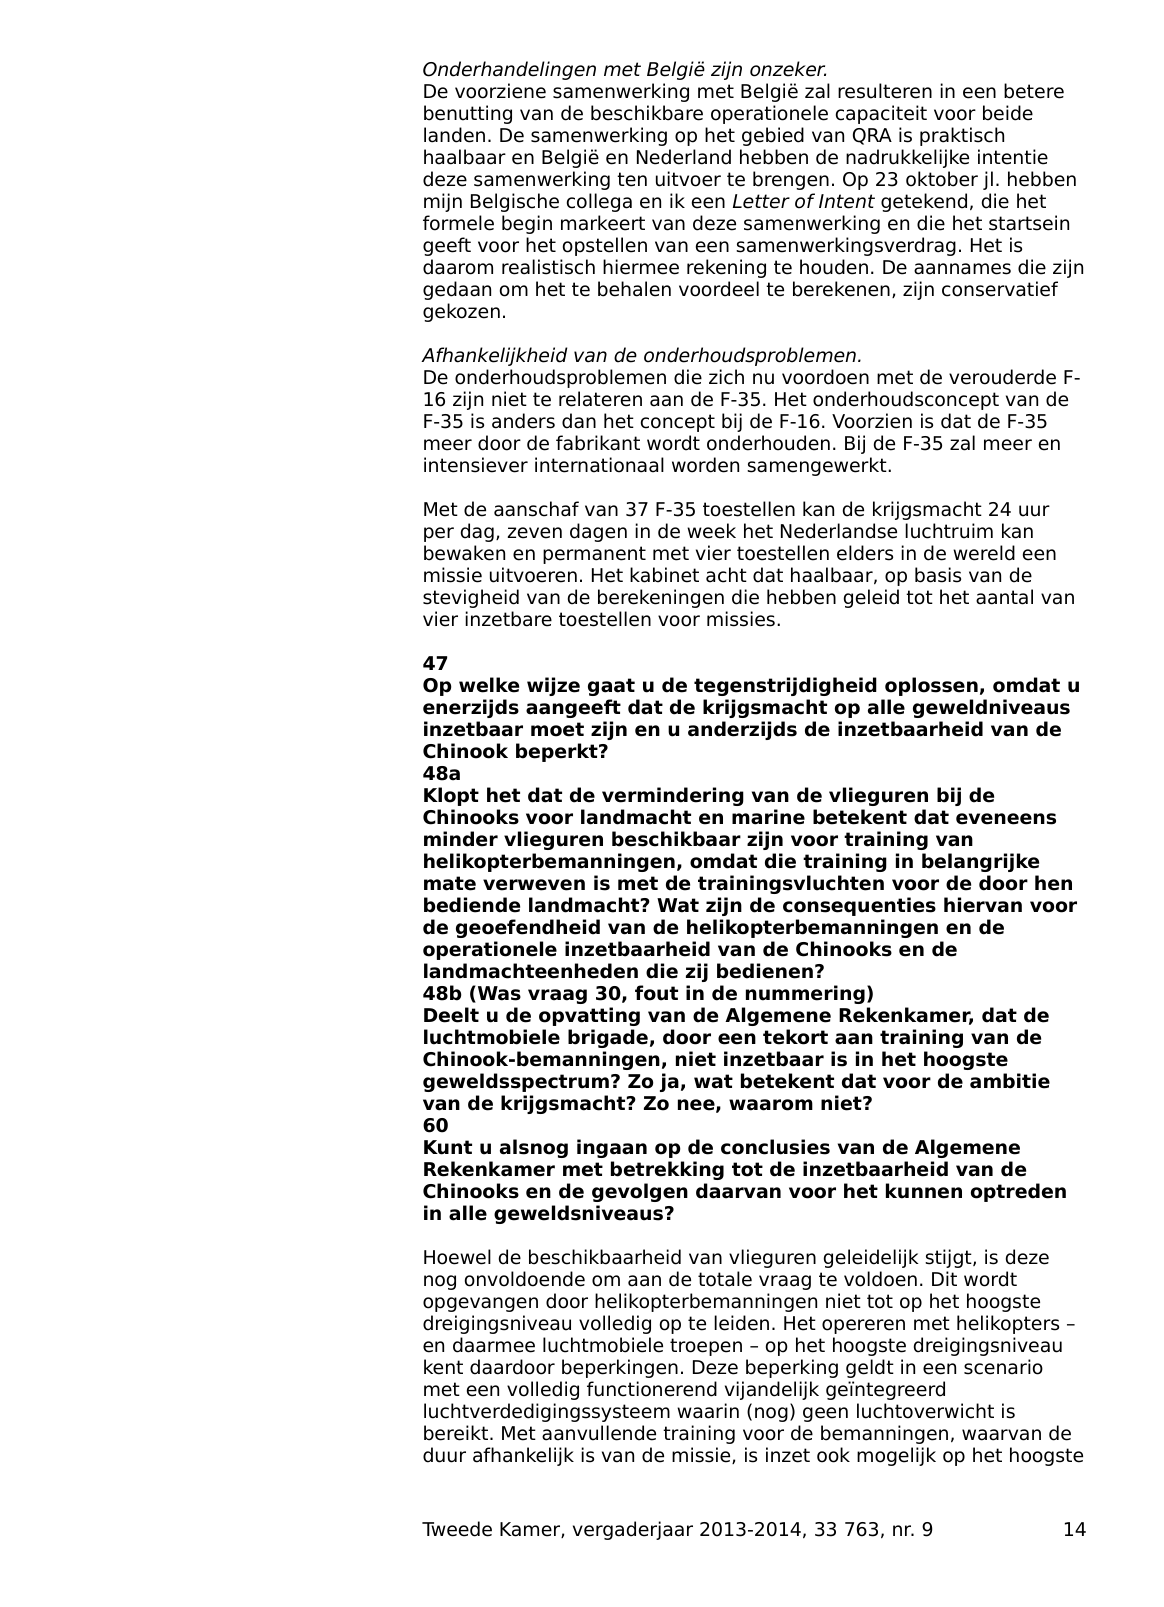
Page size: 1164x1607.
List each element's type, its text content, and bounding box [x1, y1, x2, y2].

text 48b (Was vraag 30, fout in de nummering) [422, 983, 1087, 1005]
text De voorziene samenwerking met België zal resulteren in een betere benutting van de beschikbare operationele capaciteit voor beide landen. De samenwerking op het gebied van QRA is praktisch haalbaar en België en Nederland hebben de nadrukkelijke intentie deze samenwerking ten uitvoer te brengen. Op 23 oktober jl. hebben mijn Belgische collega en ik een Letter of Intent getekend, die het formele begin markeert van deze samenwerking en die het startsein geeft voor het opstellen van een samenwerkingsverdrag. Het is daarom realistisch hiermee rekening te houden. De aannames die zijn gedaan om het te behalen voordeel te berekenen, zijn conservatief gekozen. [422, 81, 1087, 323]
text Op welke wijze gaat u de tegenstrijdigheid oplossen, omdat u enerzijds aangeeft dat de krijgsmacht op alle geweldniveaus inzetbaar moet zijn en u anderzijds de inzetbaarheid van de Chinook beperkt? [422, 675, 1087, 763]
text 48a [422, 763, 1087, 785]
text Met de aanschaf van 37 F-35 toestellen kan de krijgsmacht 24 uur per dag, zeven dagen in de week het Nederlandse luchtruim kan bewaken en permanent met vier toestellen elders in de wereld een missie uitvoeren. Het kabinet acht dat haalbaar, op basis van de stevigheid van de berekeningen die hebben geleid tot het aantal van vier inzetbare toestellen voor missies. [422, 499, 1087, 631]
text 60 [422, 1115, 1087, 1137]
text Onderhandelingen met België zijn onzeker. [422, 59, 1087, 81]
text Deelt u de opvatting van de Algemene Rekenkamer, dat de luchtmobiele brigade, door een tekort aan training van de Chinook-bemanningen, niet inzetbaar is in het hoogste geweldsspectrum? Zo ja, wat betekent dat voor de ambitie van de krijgsmacht? Zo nee, waarom niet? [422, 1005, 1087, 1115]
text Klopt het dat de vermindering van de vlieguren bij de Chinooks voor landmacht en marine betekent dat eveneens minder vlieguren beschikbaar zijn voor training van helikopterbemanningen, omdat die training in belangrijke mate verweven is met de trainingsvluchten voor de door hen bediende landmacht? Wat zijn de consequenties hiervan voor de geoefendheid van de helikopterbemanningen en de operationele inzetbaarheid van de Chinooks en de landmachteenheden die zij bedienen? [422, 785, 1087, 983]
text Kunt u alsnog ingaan op de conclusies van de Algemene Rekenkamer met betrekking tot de inzetbaarheid van de Chinooks en de gevolgen daarvan voor het kunnen optreden in alle geweldsniveaus? [422, 1137, 1087, 1224]
text Afhankelijkheid van de onderhoudsproblemen. [422, 345, 1087, 367]
text De onderhoudsproblemen die zich nu voordoen met de verouderde F-16 zijn niet te relateren aan de F-35. Het onderhoudsconcept van de F-35 is anders dan het concept bij de F-16. Voorzien is dat de F-35 meer door de fabrikant wordt onderhouden. Bij de F-35 zal meer en intensiever internationaal worden samengewerkt. [422, 367, 1087, 477]
text 47 [422, 653, 1087, 675]
text Hoewel de beschikbaarheid van vlieguren geleidelijk stijgt, is deze nog onvoldoende om aan de totale vraag te voldoen. Dit wordt opgevangen door helikopterbemanningen niet tot op het hoogste dreigingsniveau volledig op te leiden. Het opereren met helikopters – en daarmee luchtmobiele troepen – op het hoogste dreigingsniveau kent daardoor beperkingen. Deze beperking geldt in een scenario met een volledig functionerend vijandelijk geïntegreerd luchtverdedigingssysteem waarin (nog) geen luchtoverwicht is bereikt. Met aanvullende training voor de bemanningen, waarvan de duur afhankelijk is van de missie, is inzet ook mogelijk op het hoogste [422, 1247, 1087, 1467]
